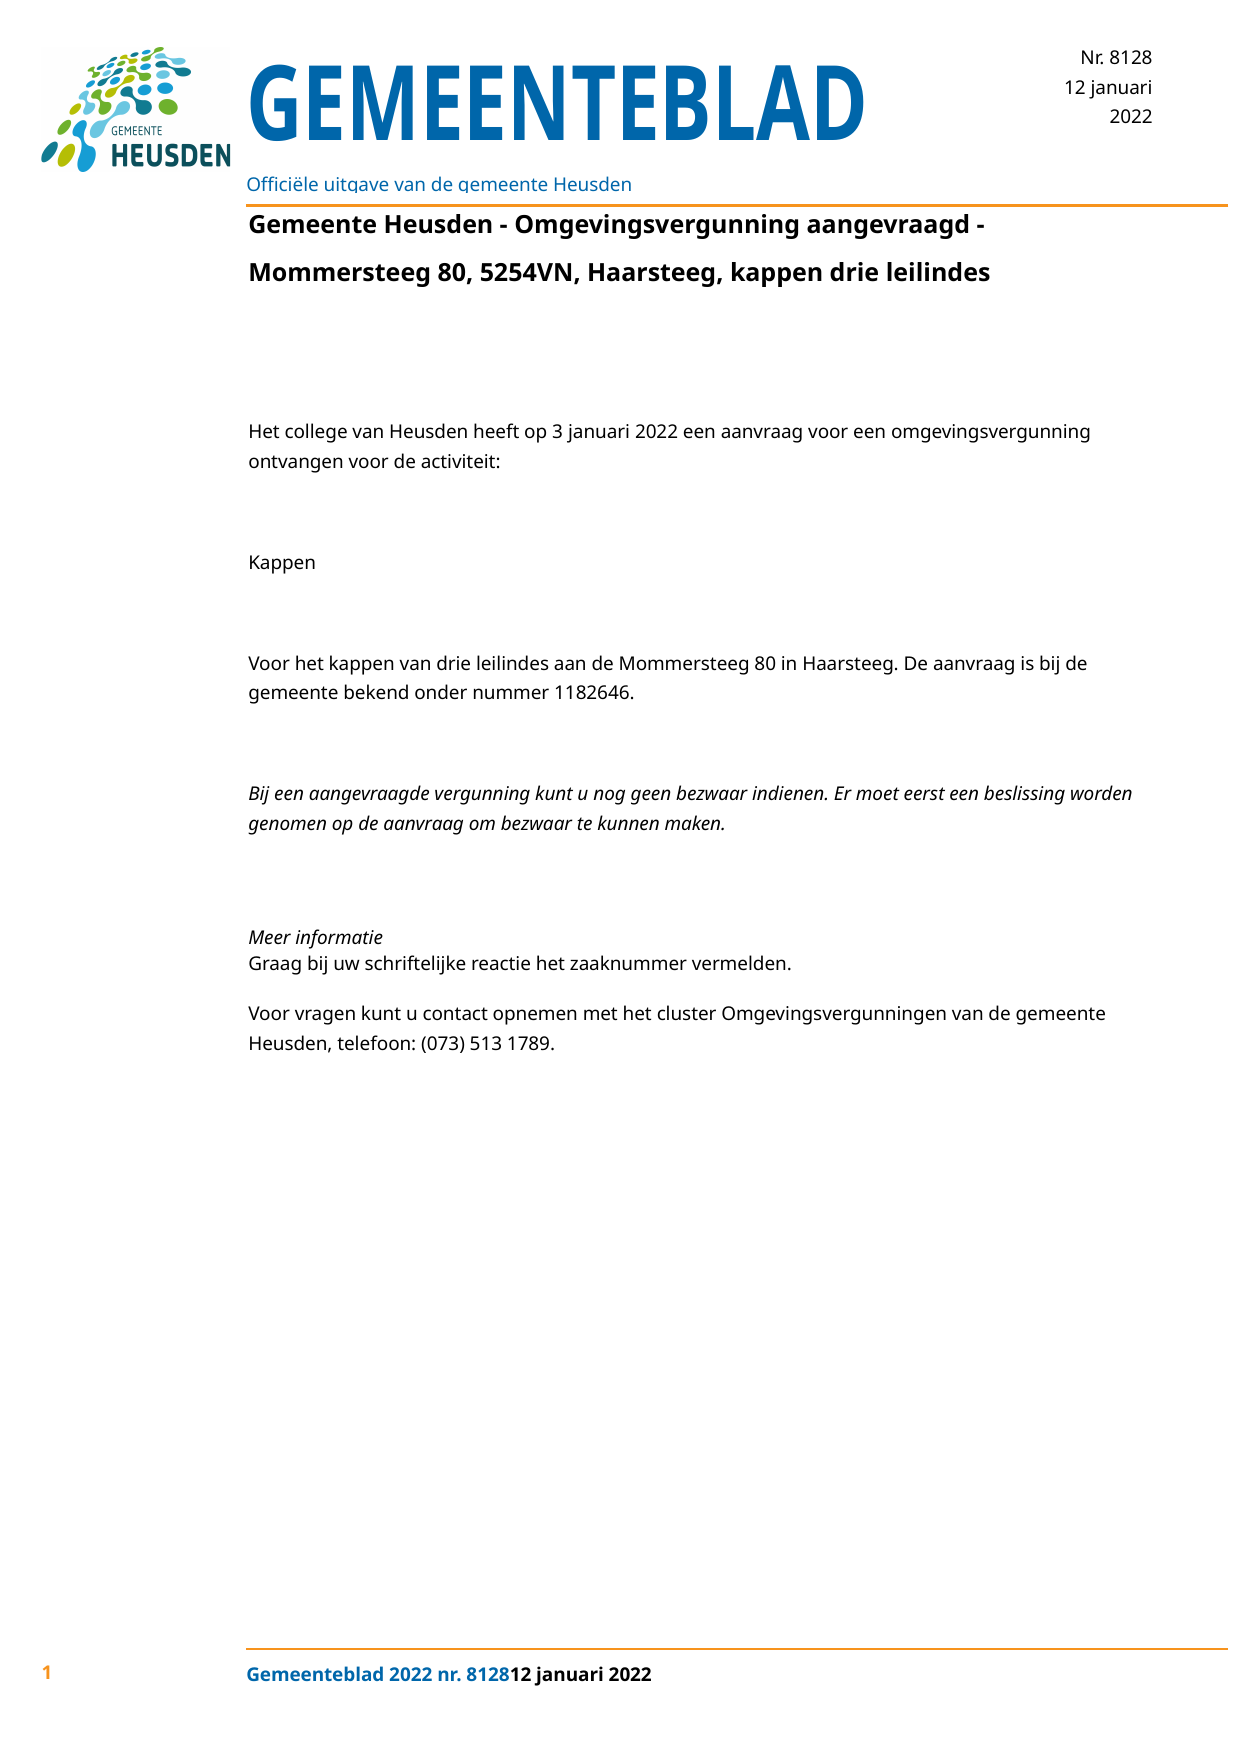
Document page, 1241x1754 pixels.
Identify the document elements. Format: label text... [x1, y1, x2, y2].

text Bij een aangevraagde vergunning kunt u nog geen bezwaar indienen. Er moet eerst een beslissing worden genomen op de aanvraag om bezwaar te kunnen maken. [248, 780, 1152, 836]
text Het college van Heusden heeft op 3 januari 2022 een aanvraag voor een omgevingsvergunning ontvangen voor de activiteit: [248, 419, 1152, 474]
text Meer informatie [248, 924, 1152, 950]
text Graag bij uw schriftelijke reactie het zaaknummer vermelden. [248, 950, 1152, 976]
picture [41, 47, 231, 172]
text Voor het kappen van drie leilindes aan de Mommersteeg 80 in Haarsteeg. De aanvraag is bij de gemeente bekend onder nummer 1182646. [248, 650, 1152, 705]
text Kappen [248, 549, 1152, 575]
text Gemeente Heusden - Omgevingsvergunning aangevraagd - Mommersteeg 80, 5254VN, Haarsteeg, kappen drie leilindes [248, 207, 1152, 288]
text Voor vragen kunt u contact opnemen met het cluster Omgevingsvergunningen van de gemeente Heusden, telefoon: (073) 513 1789. [248, 1001, 1152, 1056]
